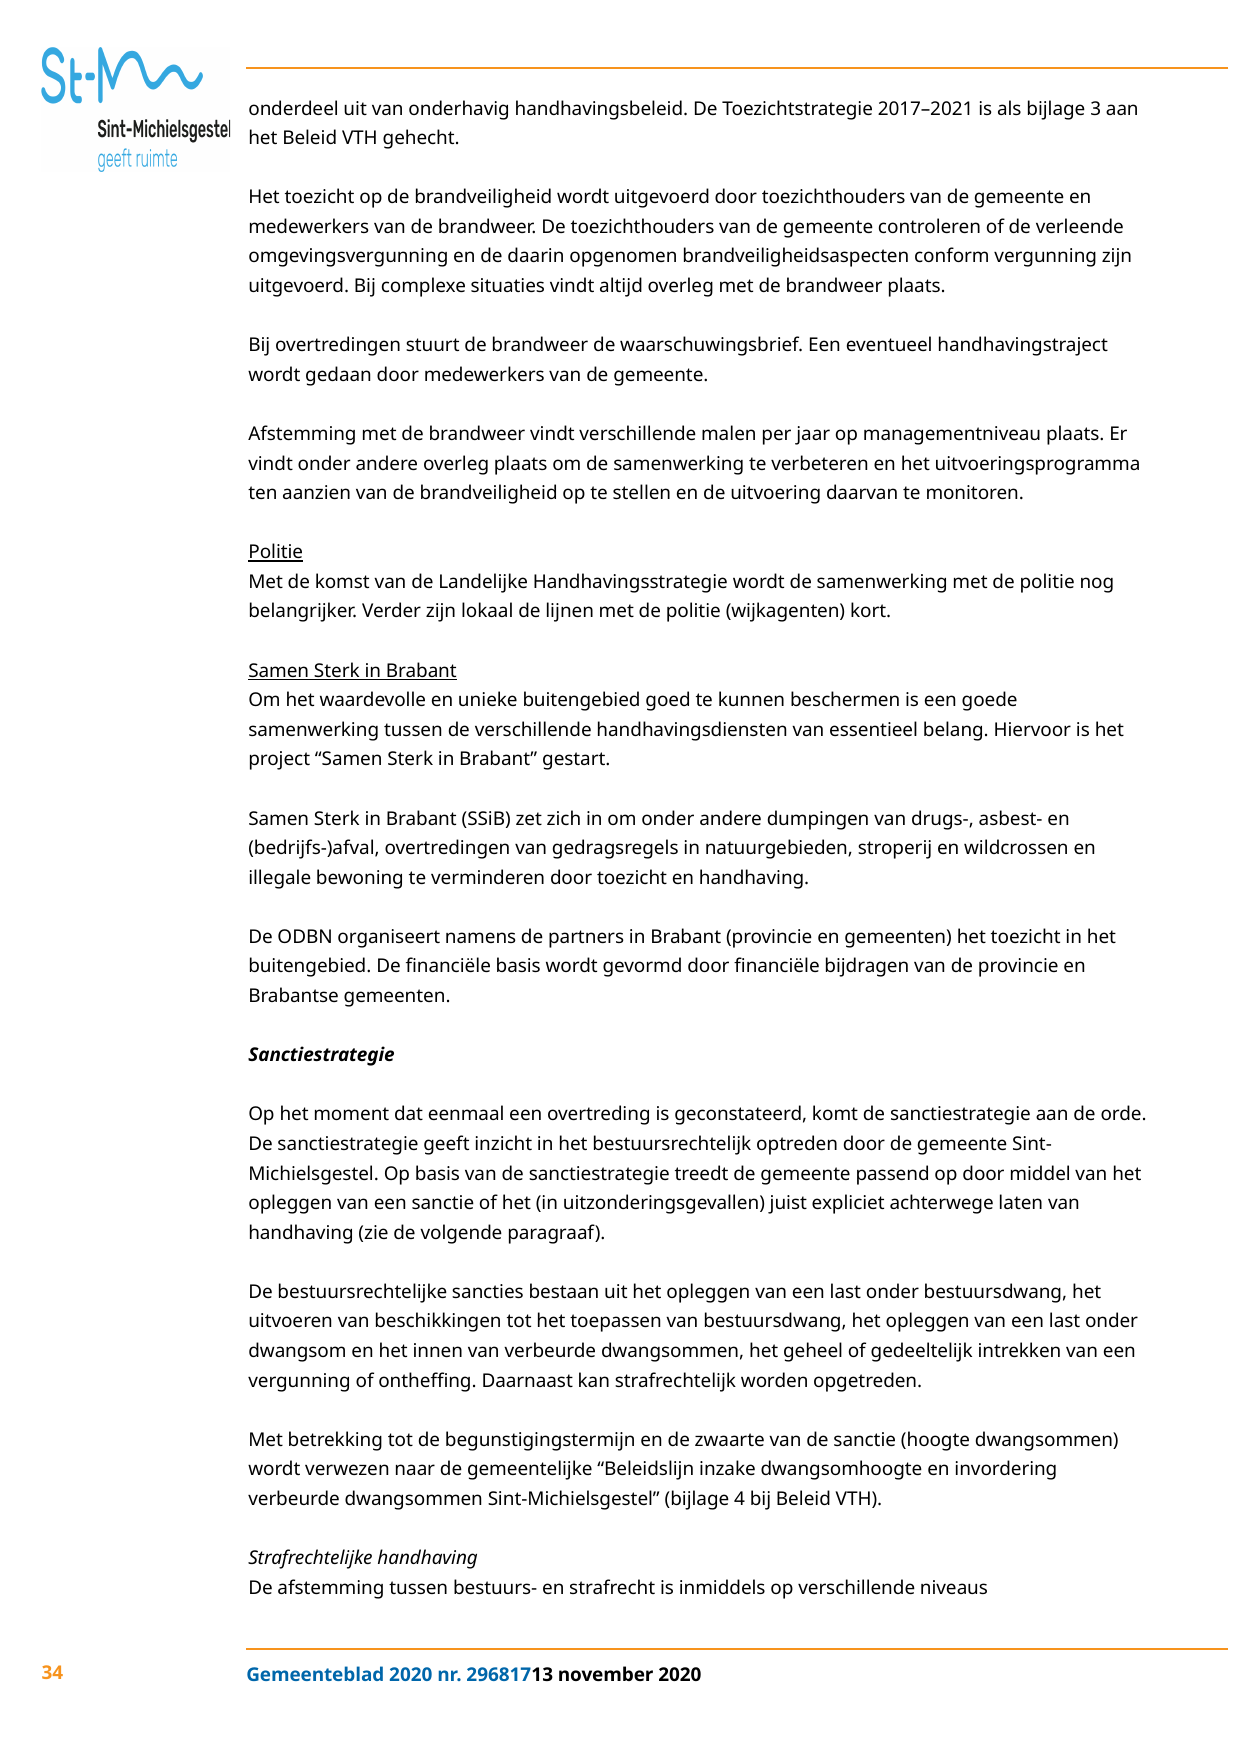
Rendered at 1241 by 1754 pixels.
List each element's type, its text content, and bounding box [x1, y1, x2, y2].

text Afstemming met de brandweer vindt verschillende malen per jaar op managementniveau plaats. Er vindt onder andere overleg plaats om de samenwerking te verbeteren en het uitvoeringsprogramma ten aanzien van de brandveiligheid op te stellen en de uitvoering daarvan te monitoren. [248, 420, 1152, 505]
text Samen Sterk in Brabant (SSiB) zet zich in om onder andere dumpingen van drugs-, asbest- en (bedrijfs-)afval, overtredingen van gedragsregels in natuurgebieden, stroperij en wildcrossen en illegale bewoning te verminderen door toezicht en handhaving. [248, 805, 1152, 890]
text Samen Sterk in Brabant [248, 657, 1152, 683]
text Met de komst van de Landelijke Handhavingsstrategie wordt de samenwerking met de politie nog belangrijker. Verder zijn lokaal de lijnen met de politie (wijkagenten) kort. [248, 568, 1152, 623]
text onderdeel uit van onderhavig handhavingsbeleid. De Toezichtstrategie 2017–2021 is als bijlage 3 aan het Beleid VTH gehecht. [248, 95, 1152, 150]
text Het toezicht op de brandveiligheid wordt uitgevoerd door toezichthouders van de gemeente en medewerkers van de brandweer. De toezichthouders van de gemeente controleren of de verleende omgevingsvergunning en de daarin opgenomen brandveiligheidsaspecten conform vergunning zijn uitgevoerd. Bij complexe situaties vindt altijd overleg met de brandweer plaats. [248, 183, 1152, 298]
text Op het moment dat eenmaal een overtreding is geconstateerd, komt de sanctiestrategie aan de orde. De sanctiestrategie geeft inzicht in het bestuursrechtelijk optreden door de gemeente Sint-Michielsgestel. Op basis van de sanctiestrategie treedt de gemeente passend op door middel van het opleggen van een sanctie of het (in uitzonderingsgevallen) juist expliciet achterwege laten van handhaving (zie de volgende paragraaf). [248, 1101, 1152, 1245]
text De afstemming tussen bestuurs- en strafrecht is inmiddels op verschillende niveaus [248, 1574, 1152, 1600]
text Strafrechtelijke handhaving [248, 1544, 1152, 1570]
text Met betrekking tot de begunstigingstermijn en de zwaarte van de sanctie (hoogte dwangsommen) wordt verwezen naar de gemeentelijke “Beleidslijn inzake dwangsomhoogte en invordering verbeurde dwangsommen Sint-Michielsgestel” (bijlage 4 bij Beleid VTH). [248, 1426, 1152, 1511]
text De bestuursrechtelijke sancties bestaan uit het opleggen van een last onder bestuursdwang, het uitvoeren van beschikkingen tot het toepassen van bestuursdwang, het opleggen van een last onder dwangsom en het innen van verbeurde dwangsommen, het geheel of gedeeltelijk intrekken van een vergunning of ontheffing. Daarnaast kan strafrechtelijk worden opgetreden. [248, 1278, 1152, 1393]
picture [41, 47, 231, 172]
text Politie [248, 538, 1152, 564]
text Sanctiestrategie [248, 1041, 1152, 1067]
text Bij overtredingen stuurt de brandweer de waarschuwingsbrief. Een eventueel handhavingstraject wordt gedaan door medewerkers van de gemeente. [248, 331, 1152, 387]
text De ODBN organiseert namens de partners in Brabant (provincie en gemeenten) het toezicht in het buitengebied. De financiële basis wordt gevormd door financiële bijdragen van de provincie en Brabantse gemeenten. [248, 923, 1152, 1008]
text Om het waardevolle en unieke buitengebied goed te kunnen beschermen is een goede samenwerking tussen de verschillende handhavingsdiensten van essentieel belang. Hiervoor is het project “Samen Sterk in Brabant” gestart. [248, 686, 1152, 771]
